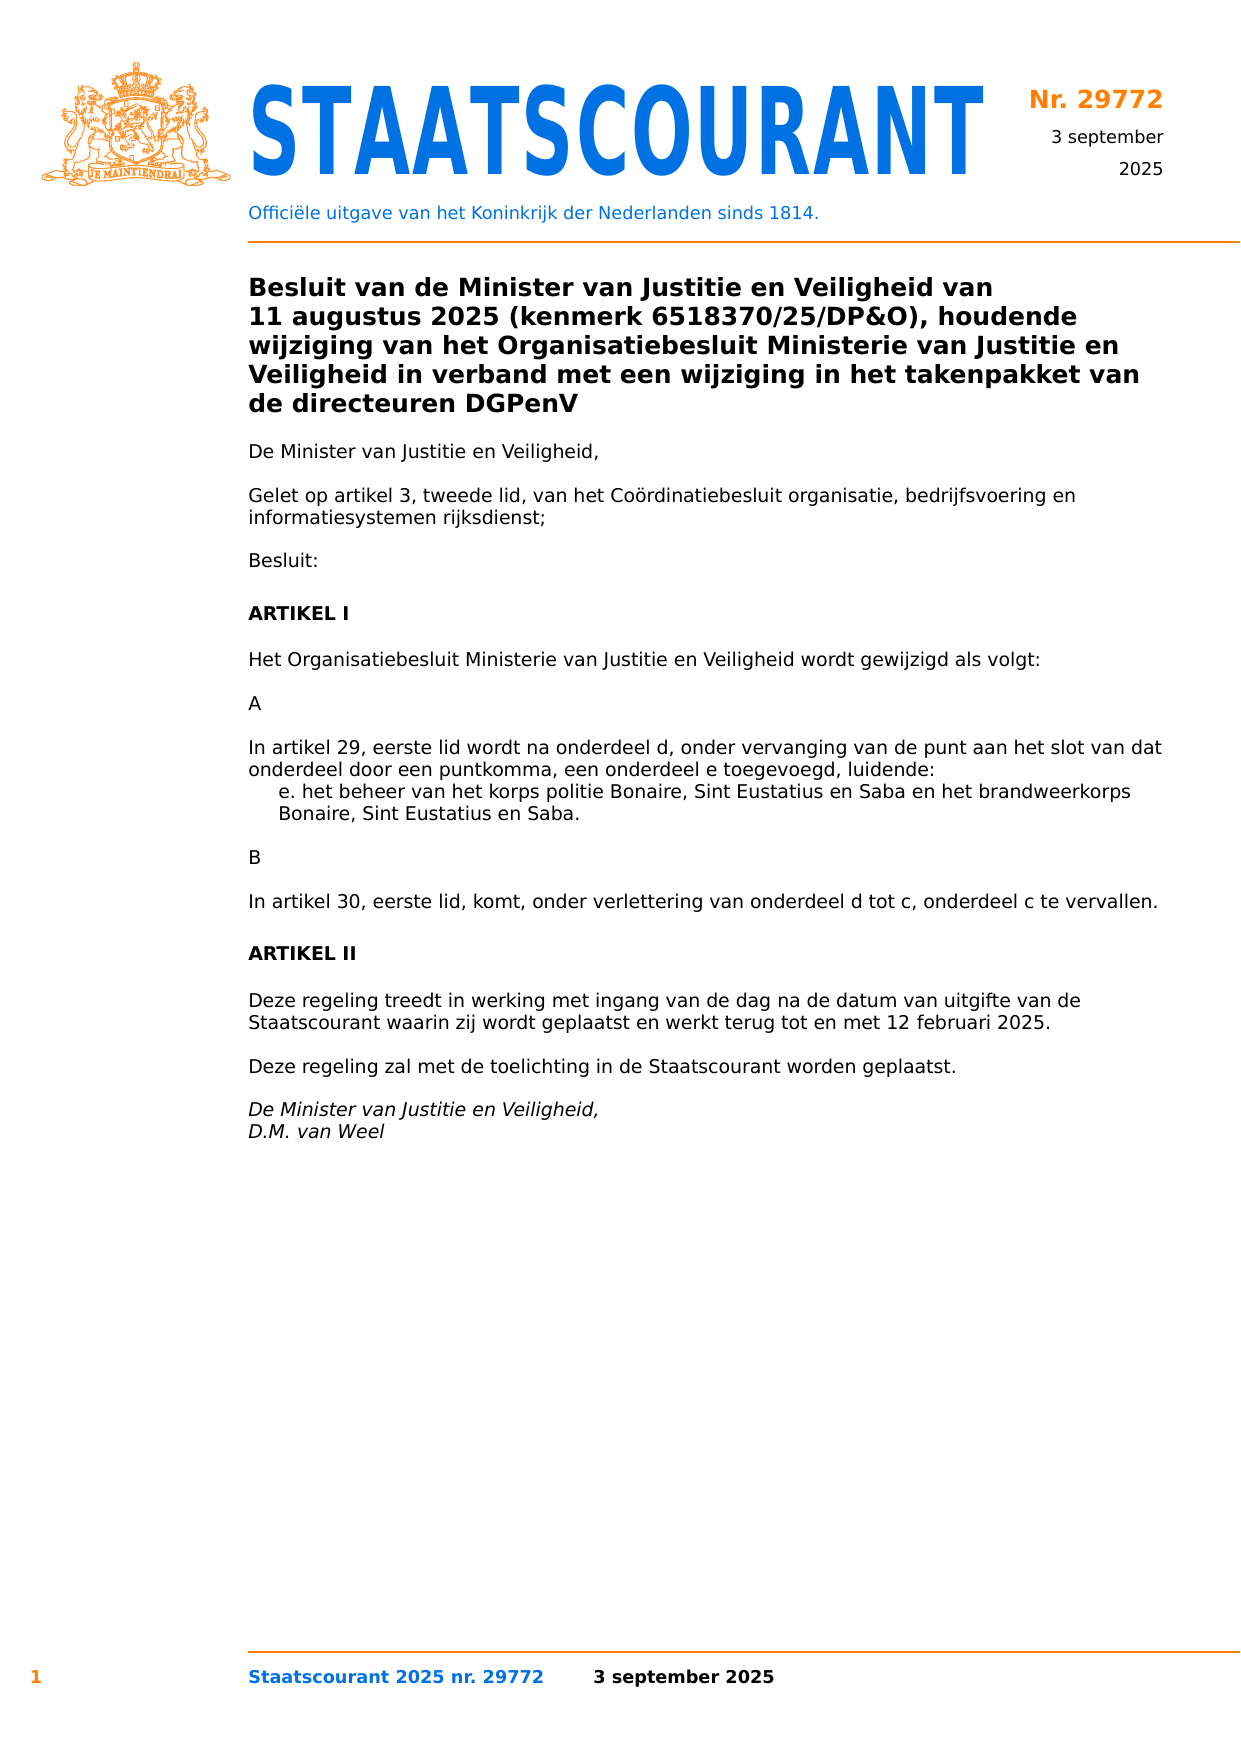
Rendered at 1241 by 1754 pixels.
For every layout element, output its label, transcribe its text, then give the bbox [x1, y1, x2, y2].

table_cell Officiële uitgave van het Koninkrijk der Nederlanden sinds 1814. [248, 203, 1240, 241]
table_cell 3 september [998, 121, 1240, 153]
table_header STAATSCOURANT [248, 62, 998, 203]
text Deze regeling treedt in werking met ingang van de dag na de datum van uitgifte van de Staatscourant waarin zij wordt geplaatst en werkt terug tot en met 12 februari 2025. [248, 990, 1163, 1034]
text In artikel 29, eerste lid wordt na onderdeel d, onder vervanging van de punt aan het slot van dat onderdeel door een puntkomma, een onderdeel e toegevoegd, luidende: [248, 737, 1163, 781]
text A [248, 693, 1163, 715]
text Het Organisatiebesluit Ministerie van Justitie en Veiligheid wordt gewijzigd als volgt: [248, 649, 1163, 671]
text De Minister van Justitie en Veiligheid, D.M. van Weel [248, 1099, 1163, 1143]
subtitle ARTIKEL I [248, 602, 1163, 624]
table_header [25, 62, 248, 241]
picture [41, 62, 231, 186]
text e. het beheer van het korps politie Bonaire, Sint Eustatius en Saba en het brandweerkorps Bonaire, Sint Eustatius en Saba. [278, 781, 1163, 825]
table_cell 2025 [998, 153, 1240, 203]
table_header Nr. 29772 [998, 62, 1240, 121]
text B [248, 847, 1163, 869]
text De Minister van Justitie en Veiligheid, [248, 441, 1163, 463]
text In artikel 30, eerste lid, komt, onder verlettering van onderdeel d tot c, onderdeel c te vervallen. [248, 891, 1163, 913]
subtitle Besluit van de Minister van Justitie en Veiligheid van 11 augustus 2025 (kenmerk 6518370/25/DP&O), houdende wijziging van het Organisatiebesluit Ministerie van Justitie en Veiligheid in verband met een wijziging in het takenpakket van de directeuren DGPenV [248, 273, 1163, 419]
text Deze regeling zal met de toelichting in de Staatscourant worden geplaatst. [248, 1056, 1163, 1077]
text Gelet op artikel 3, tweede lid, van het Coördinatiebesluit organisatie, bedrijfsvoering en informatiesystemen rijksdienst; [248, 484, 1163, 528]
subtitle ARTIKEL II [248, 943, 1163, 965]
text Besluit: [248, 550, 1163, 572]
